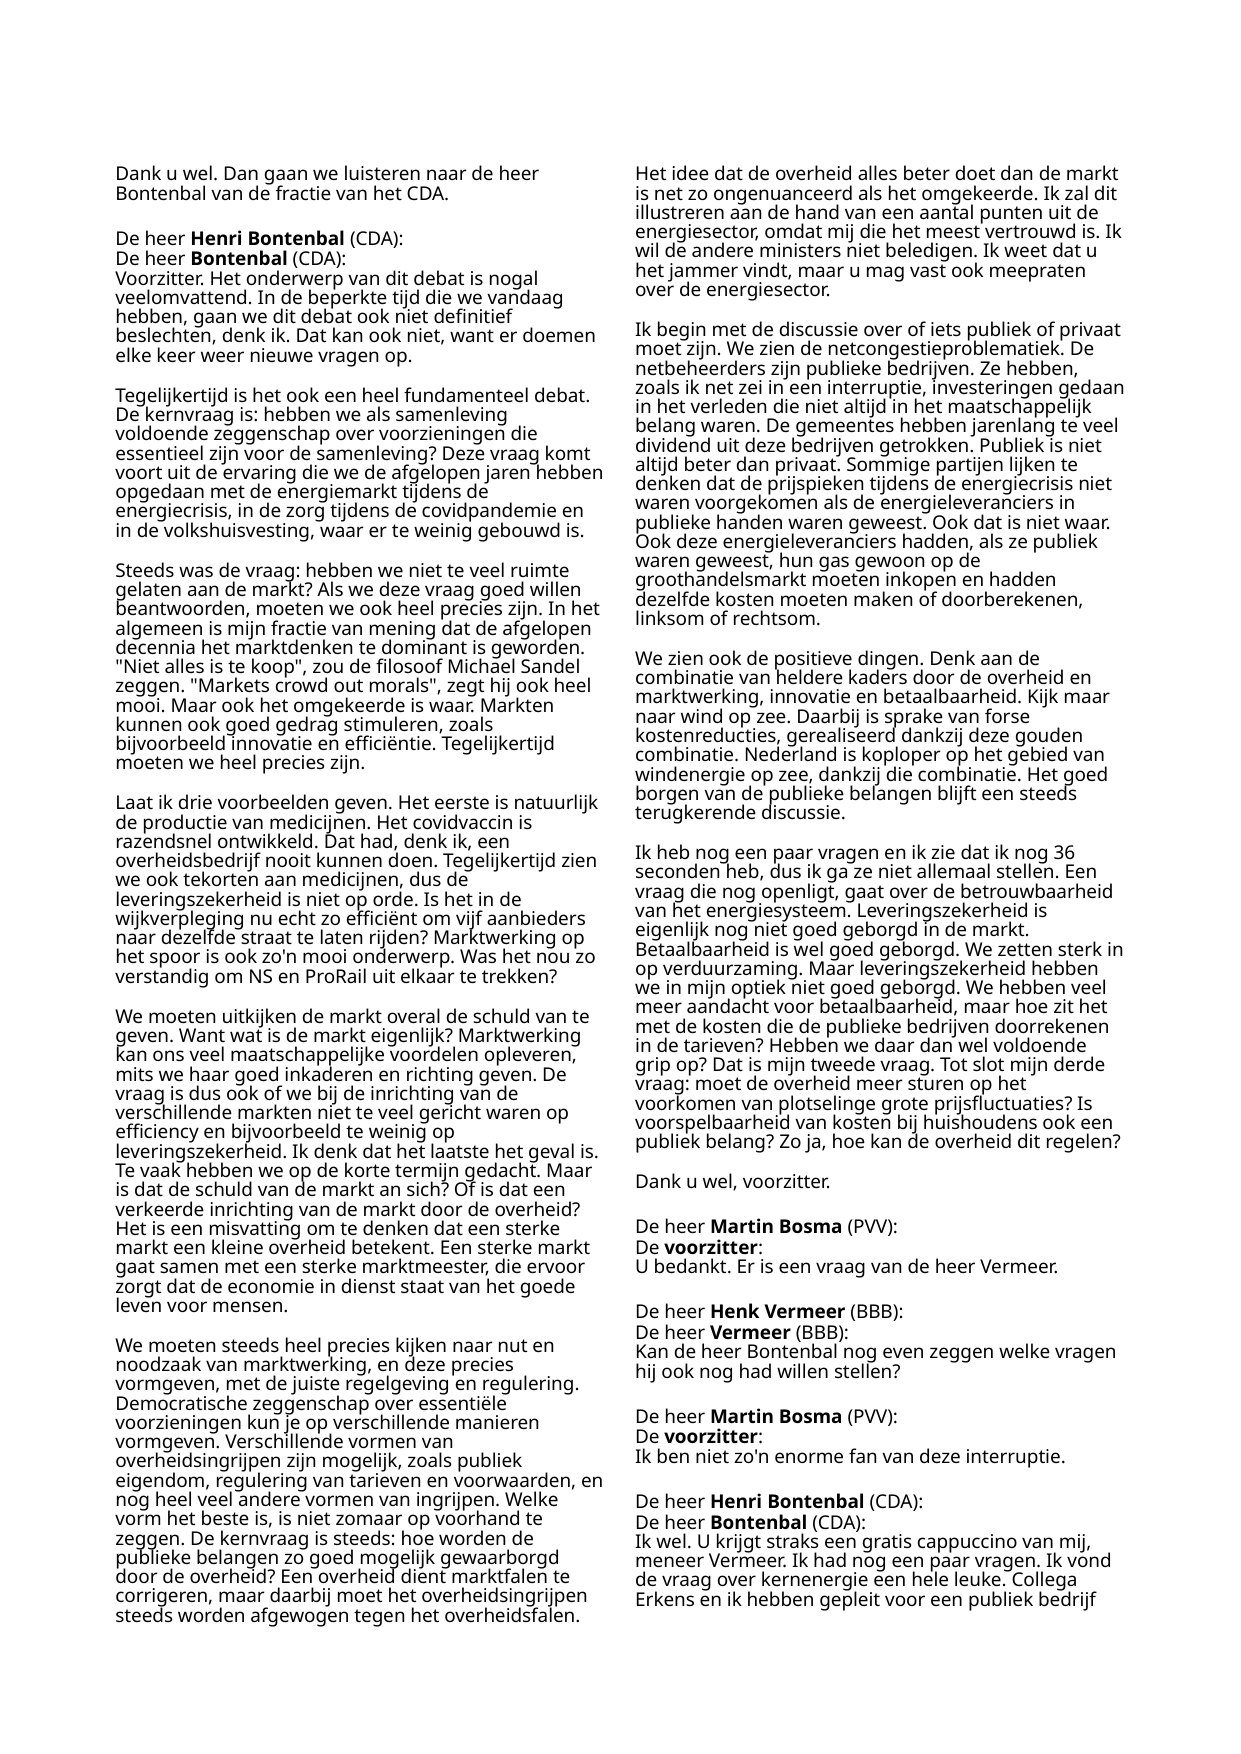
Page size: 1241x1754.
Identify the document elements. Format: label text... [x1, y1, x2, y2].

text Kan de heer Bontenbal nog even zeggen welke vragen hij ook nog had willen stellen? [635, 1343, 1125, 1382]
text Ik begin met de discussie over of iets publiek of privaat moet zijn. We zien de netcongestieproblematiek. De netbeheerders zijn publieke bedrijven. Ze hebben, zoals ik net zei in een interruptie, investeringen gedaan in het verleden die niet altijd in het maatschappelijk belang waren. De gemeentes hebben jarenlang te veel dividend uit deze bedrijven getrokken. Publiek is niet altijd beter dan privaat. Sommige partijen lijken te denken dat de prijspieken tijdens de energiecrisis niet waren voorgekomen als de energieleveranciers in publieke handen waren geweest. Ook dat is niet waar. Ook deze energieleveranciers hadden, als ze publiek waren geweest, hun gas gewoon op de groothandelsmarkt moeten inkopen en hadden dezelfde kosten moeten maken of doorberekenen, linksom of rechtsom. [635, 321, 1125, 629]
text De heer Henri Bontenbal (CDA): [115, 225, 605, 250]
text Het idee dat de overheid alles beter doet dan de markt is net zo ongenuanceerd als het omgekeerde. Ik zal dit illustreren aan de hand van een aantal punten uit de energiesector, omdat mij die het meest vertrouwd is. Ik wil de andere ministers niet beledigen. Ik weet dat u het jammer vindt, maar u mag vast ook meepraten over de energiesector. [635, 165, 1125, 300]
text Ik wel. U krijgt straks een gratis cappuccino van mij, meneer Vermeer. Ik had nog een paar vragen. Ik vond de vraag over kernenergie een hele leuke. Collega Erkens en ik hebben gepleit voor een publiek bedrijf [635, 1533, 1125, 1610]
text De voorzitter: [635, 1428, 1125, 1448]
text We moeten steeds heel precies kijken naar nut en noodzaak van marktwerking, en deze precies vormgeven, met de juiste regelgeving en regulering. Democratische zeggenschap over essentiële voorzieningen kun je op verschillende manieren vormgeven. Verschillende vormen van overheidsingrijpen zijn mogelijk, zoals publiek eigendom, regulering van tarieven en voorwaarden, en nog heel veel andere vormen van ingrijpen. Welke vorm het beste is, is niet zomaar op voorhand te zeggen. De kernvraag is steeds: hoe worden de publieke belangen zo goed mogelijk gewaarborgd door de overheid? Een overheid dient marktfalen te corrigeren, maar daarbij moet het overheidsingrijpen steeds worden afgewogen tegen het overheidsfalen. [115, 1337, 605, 1626]
text De heer Henri Bontenbal (CDA): [635, 1488, 1125, 1514]
text De heer Vermeer (BBB): [635, 1324, 1125, 1343]
text De voorzitter: [635, 1239, 1125, 1258]
text We moeten uitkijken de markt overal de schuld van te geven. Want wat is de markt eigenlijk? Marktwerking kan ons veel maatschappelijke voordelen opleveren, mits we haar goed inkaderen en richting geven. De vraag is dus ook of we bij de inrichting van de verschillende markten niet te veel gericht waren op efficiency en bijvoorbeeld te weinig op leveringszekerheid. Ik denk dat het laatste het geval is. Te vaak hebben we op de korte termijn gedacht. Maar is dat de schuld van de markt an sich? Of is dat een verkeerde inrichting van de markt door de overheid? Het is een misvatting om te denken dat een sterke markt een kleine overheid betekent. Een sterke markt gaat samen met een sterke marktmeester, die ervoor zorgt dat de economie in dienst staat van het goede leven voor mensen. [115, 1008, 605, 1316]
text Laat ik drie voorbeelden geven. Het eerste is natuurlijk de productie van medicijnen. Het covidvaccin is razendsnel ontwikkeld. Dat had, denk ik, een overheidsbedrijf nooit kunnen doen. Tegelijkertijd zien we ook tekorten aan medicijnen, dus de leveringszekerheid is niet op orde. Is het in de wijkverpleging nu echt zo efficiënt om vijf aanbieders naar dezelfde straat te laten rijden? Marktwerking op het spoor is ook zo'n mooi onderwerp. Was het nou zo verstandig om NS en ProRail uit elkaar te trekken? [115, 794, 605, 987]
text De heer Bontenbal (CDA): [115, 250, 605, 270]
text Dank u wel. Dan gaan we luisteren naar de heer Bontenbal van de fractie van het CDA. [115, 165, 605, 204]
text U bedankt. Er is een vraag van de heer Vermeer. [635, 1258, 1125, 1278]
text De heer Martin Bosma (PVV): [635, 1213, 1125, 1239]
text Steeds was de vraag: hebben we niet te veel ruimte gelaten aan de markt? Als we deze vraag goed willen beantwoorden, moeten we ook heel precies zijn. In het algemeen is mijn fractie van mening dat de afgelopen decennia het marktdenken te dominant is geworden. "Niet alles is te koop", zou de filosoof Michael Sandel zeggen. "Markets crowd out morals", zegt hij ook heel mooi. Maar ook het omgekeerde is waar. Markten kunnen ook goed gedrag stimuleren, zoals bijvoorbeeld innovatie en efficiëntie. Tegelijkertijd moeten we heel precies zijn. [115, 562, 605, 774]
text Tegelijkertijd is het ook een heel fundamenteel debat. De kernvraag is: hebben we als samenleving voldoende zeggenschap over voorzieningen die essentieel zijn voor de samenleving? Deze vraag komt voort uit de ervaring die we de afgelopen jaren hebben opgedaan met de energiemarkt tijdens de energiecrisis, in de zorg tijdens de covidpandemie en in de volkshuisvesting, waar er te weinig gebouwd is. [115, 387, 605, 541]
text Dank u wel, voorzitter. [635, 1173, 1125, 1192]
text De heer Martin Bosma (PVV): [635, 1403, 1125, 1428]
text De heer Henk Vermeer (BBB): [635, 1298, 1125, 1324]
text Ik ben niet zo'n enorme fan van deze interruptie. [635, 1448, 1125, 1467]
text Ik heb nog een paar vragen en ik zie dat ik nog 36 seconden heb, dus ik ga ze niet allemaal stellen. Een vraag die nog openligt, gaat over de betrouwbaarheid van het energiesysteem. Leveringszekerheid is eigenlijk nog niet goed geborgd in de markt. Betaalbaarheid is wel goed geborgd. We zetten sterk in op verduurzaming. Maar leveringszekerheid hebben we in mijn optiek niet goed geborgd. We hebben veel meer aandacht voor betaalbaarheid, maar hoe zit het met de kosten die de publieke bedrijven doorrekenen in de tarieven? Hebben we daar dan wel voldoende grip op? Dat is mijn tweede vraag. Tot slot mijn derde vraag: moet de overheid meer sturen op het voorkomen van plotselinge grote prijsfluctuaties? Is voorspelbaarheid van kosten bij huishoudens ook een publiek belang? Zo ja, hoe kan de overheid dit regelen? [635, 844, 1125, 1152]
text We zien ook de positieve dingen. Denk aan de combinatie van heldere kaders door de overheid en marktwerking, innovatie en betaalbaarheid. Kijk maar naar wind op zee. Daarbij is sprake van forse kostenreducties, gerealiseerd dankzij deze gouden combinatie. Nederland is koploper op het gebied van windenergie op zee, dankzij die combinatie. Het goed borgen van de publieke belangen blijft een steeds terugkerende discussie. [635, 650, 1125, 823]
text De heer Bontenbal (CDA): [635, 1514, 1125, 1533]
text Voorzitter. Het onderwerp van dit debat is nogal veelomvattend. In de beperkte tijd die we vandaag hebben, gaan we dit debat ook niet definitief beslechten, denk ik. Dat kan ook niet, want er doemen elke keer weer nieuwe vragen op. [115, 270, 605, 366]
